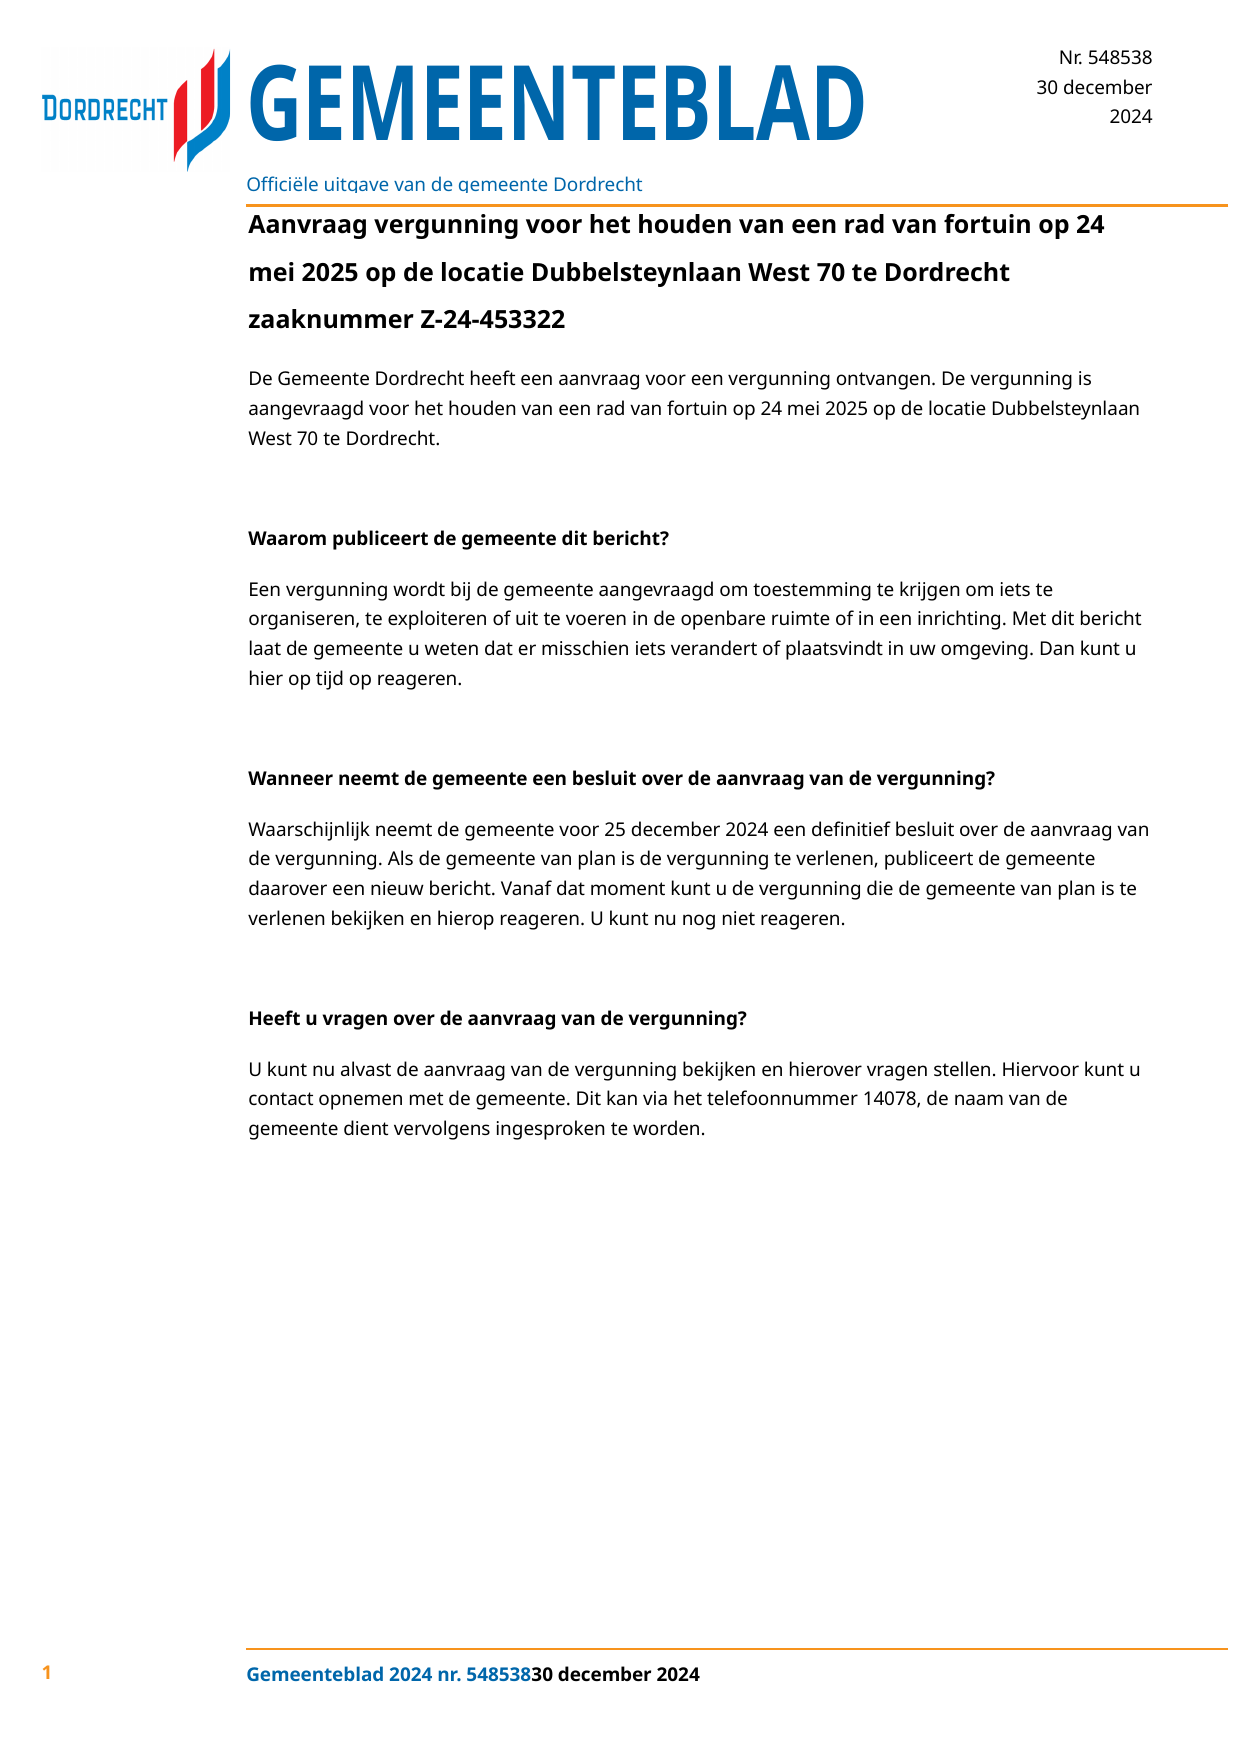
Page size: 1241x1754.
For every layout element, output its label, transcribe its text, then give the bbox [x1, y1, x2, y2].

text Waarschijnlijk neemt de gemeente voor 25 december 2024 een definitief besluit over de aanvraag van de vergunning. Als de gemeente van plan is de vergunning te verlenen, publiceert de gemeente daarover een nieuw bericht. Vanaf dat moment kunt u de vergunning die de gemeente van plan is te verlenen bekijken en hierop reageren. U kunt nu nog niet reageren. [248, 816, 1152, 930]
text Wanneer neemt de gemeente een besluit over de aanvraag van de vergunning? [248, 766, 1152, 791]
text Waarom publiceert de gemeente dit bericht? [248, 526, 1152, 551]
picture [41, 47, 231, 172]
text Heeft u vragen over de aanvraag van de vergunning? [248, 1006, 1152, 1031]
text Aanvraag vergunning voor het houden van een rad van fortuin op 24 mei 2025 op de locatie Dubbelsteynlaan West 70 te Dordrecht zaaknummer Z-24-453322 [248, 207, 1152, 336]
text De Gemeente Dordrecht heeft een aanvraag voor een vergunning ontvangen. De vergunning is aangevraagd voor het houden van een rad van fortuin op 24 mei 2025 op de locatie Dubbelsteynlaan West 70 te Dordrecht. [248, 366, 1152, 450]
text Een vergunning wordt bij de gemeente aangevraagd om toestemming te krijgen om iets te organiseren, te exploiteren of uit te voeren in de openbare ruimte of in een inrichting. Met dit bericht laat de gemeente u weten dat er misschien iets verandert of plaatsvindt in uw omgeving. Dan kunt u hier op tijd op reageren. [248, 576, 1152, 690]
text U kunt nu alvast de aanvraag van de vergunning bekijken en hierover vragen stellen. Hiervoor kunt u contact opnemen met de gemeente. Dit kan via het telefoonnummer 14078, de naam van de gemeente dient vervolgens ingesproken te worden. [248, 1056, 1152, 1141]
